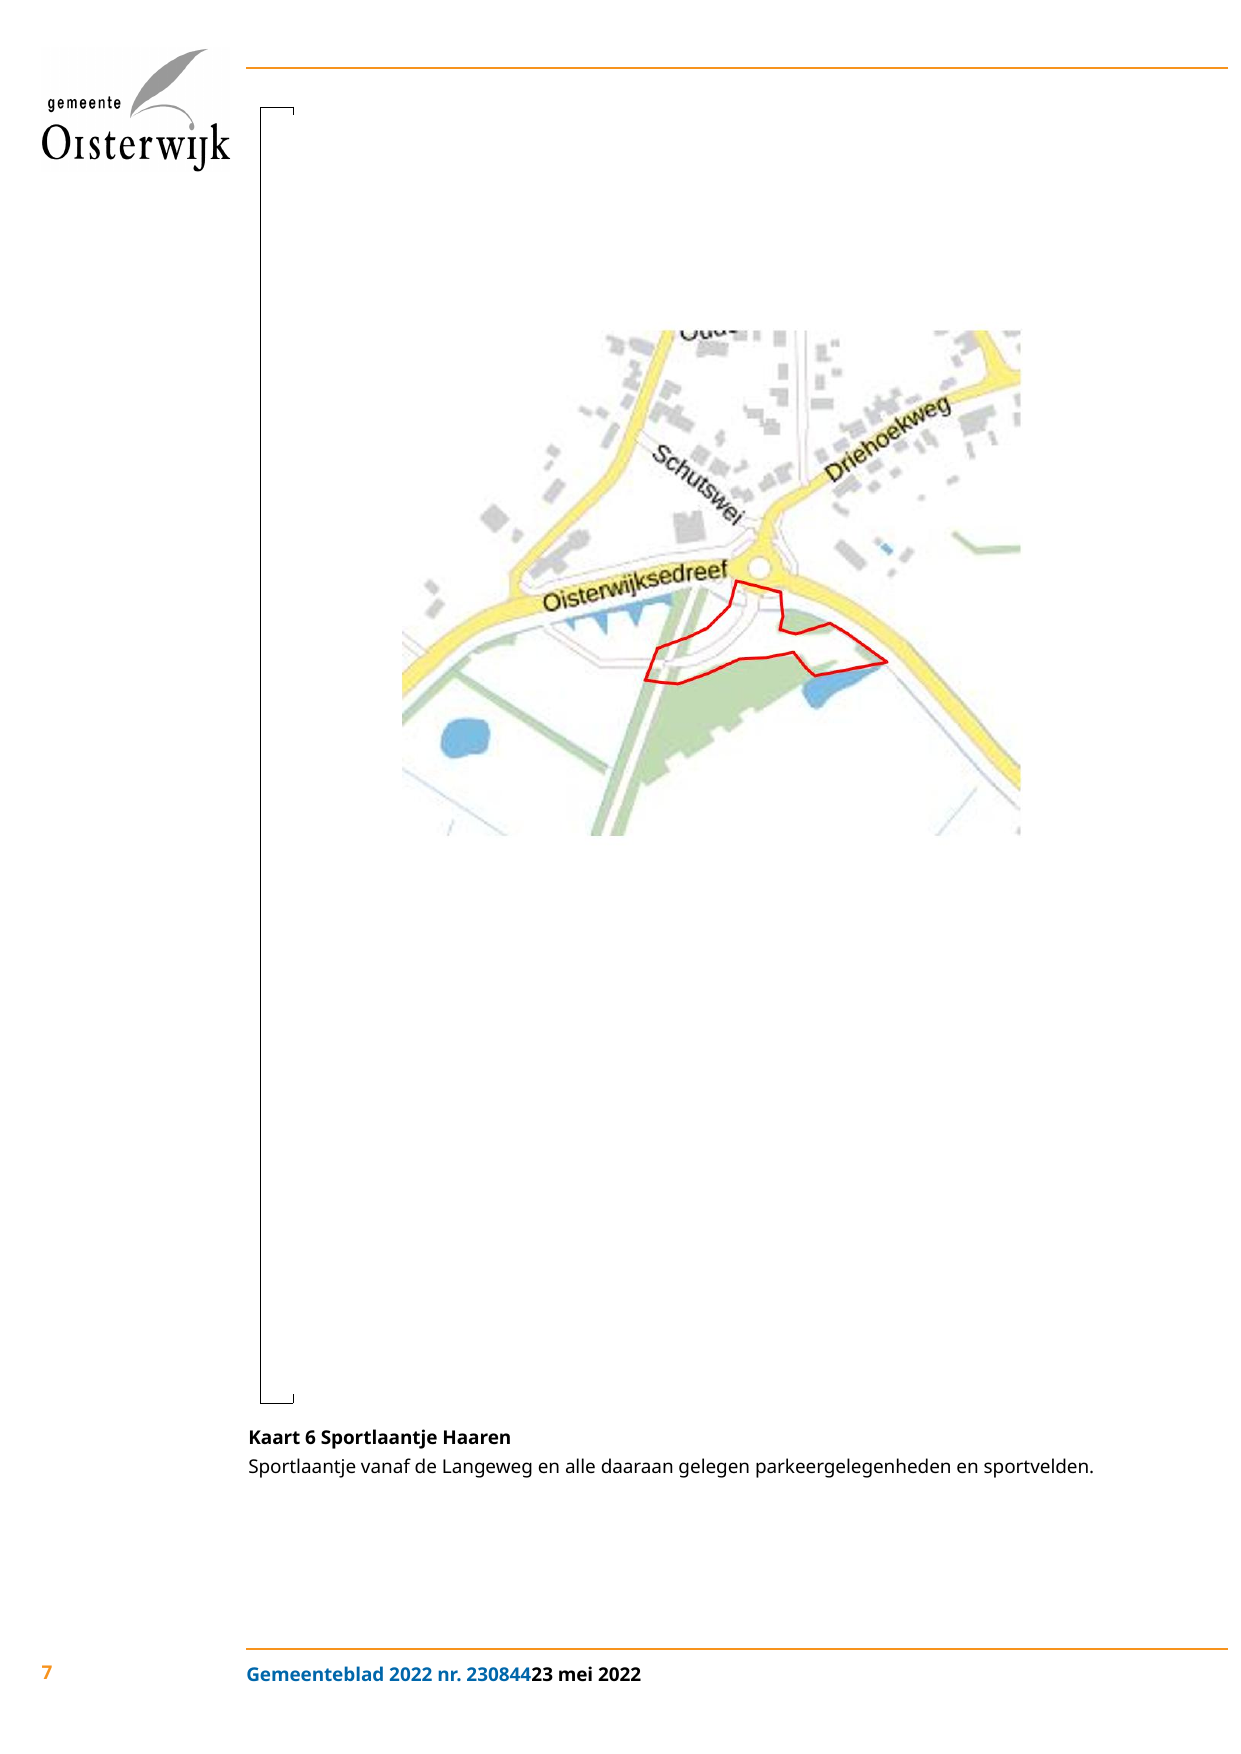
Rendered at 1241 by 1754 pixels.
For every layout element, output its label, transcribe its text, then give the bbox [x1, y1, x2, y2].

picture [268, 115, 1173, 1394]
text Sportlaantje vanaf de Langeweg en alle daaraan gelegen parkeergelegenheden en sportvelden. [248, 1453, 1152, 1479]
text Kaart 6 Sportlaantje Haaren [248, 1424, 1152, 1450]
picture [41, 47, 231, 172]
